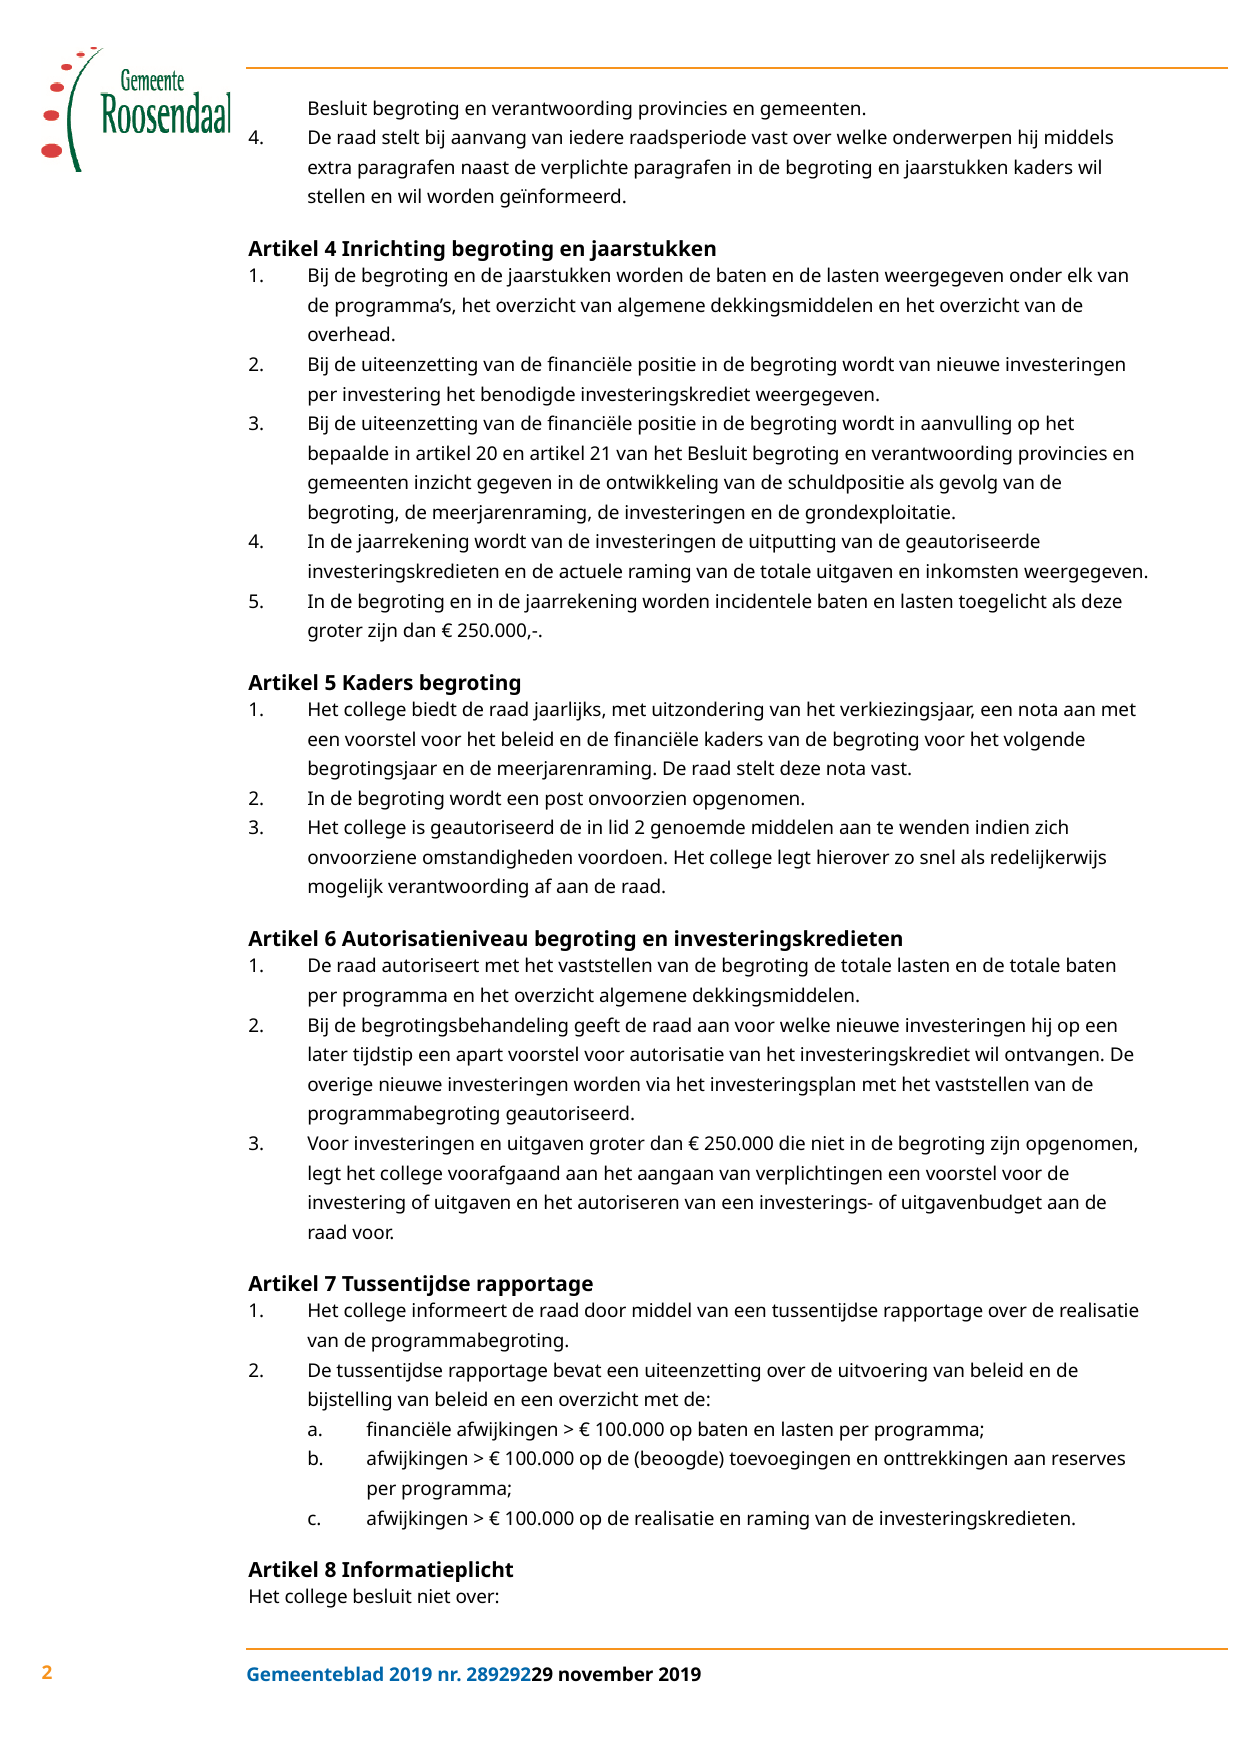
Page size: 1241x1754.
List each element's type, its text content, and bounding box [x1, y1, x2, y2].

text Artikel 4 Inrichting begroting en jaarstukken [248, 234, 1152, 262]
list De tussentijdse rapportage bevat een uiteenzetting over de uitvoering van beleid en de bijstelling van beleid en een overzicht met de: [248, 1357, 1152, 1412]
list Bij de begroting en de jaarstukken worden de baten en de lasten weergegeven onder elk van de programma’s, het overzicht van algemene dekkingsmiddelen en het overzicht van de overhead. [248, 262, 1152, 347]
text Het college besluit niet over: [248, 1584, 1152, 1609]
list De raad autoriseert met het vaststellen van de begroting de totale lasten en de totale baten per programma en het overzicht algemene dekkingsmiddelen. [248, 953, 1152, 1008]
list In de begroting wordt een post onvoorzien opgenomen. [248, 785, 1152, 811]
list afwijkingen > € 100.000 op de realisatie en raming van de investeringskredieten. [307, 1505, 1152, 1531]
list afwijkingen > € 100.000 op de (beoogde) toevoegingen en onttrekkingen aan reserves per programma; [307, 1446, 1152, 1501]
list Het college biedt de raad jaarlijks, met uitzondering van het verkiezingsjaar, een nota aan met een voorstel voor het beleid en de financiële kaders van de begroting voor het volgende begrotingsjaar en de meerjarenraming. De raad stelt deze nota vast. [248, 696, 1152, 781]
list Besluit begroting en verantwoording provincies en gemeenten. [248, 95, 1152, 121]
list Bij de begrotingsbehandeling geeft de raad aan voor welke nieuwe investeringen hij op een later tijdstip een apart voorstel voor autorisatie van het investeringskrediet wil ontvangen. De overige nieuwe investeringen worden via het investeringsplan met het vaststellen van de programmabegroting geautoriseerd. [248, 1012, 1152, 1126]
list financiële afwijkingen > € 100.000 op baten en lasten per programma; [307, 1416, 1152, 1442]
list In de jaarrekening wordt van de investeringen de uitputting van de geautoriseerde investeringskredieten en de actuele raming van de totale uitgaven en inkomsten weergegeven. [248, 529, 1152, 584]
list De raad stelt bij aanvang van iedere raadsperiode vast over welke onderwerpen hij middels extra paragrafen naast de verplichte paragrafen in de begroting en jaarstukken kaders wil stellen en wil worden geïnformeerd. [248, 124, 1152, 209]
text Artikel 7 Tussentijdse rapportage [248, 1269, 1152, 1298]
text Artikel 5 Kaders begroting [248, 668, 1152, 696]
list Het college is geautoriseerd de in lid 2 genoemde middelen aan te wenden indien zich onvoorziene omstandigheden voordoen. Het college legt hierover zo snel als redelijkerwijs mogelijk verantwoording af aan de raad. [248, 814, 1152, 899]
list Bij de uiteenzetting van de financiële positie in de begroting wordt in aanvulling op het bepaalde in artikel 20 en artikel 21 van het Besluit begroting en verantwoording provincies en gemeenten inzicht gegeven in de ontwikkeling van de schuldpositie als gevolg van de begroting, de meerjarenraming, de investeringen en de grondexploitatie. [248, 410, 1152, 525]
list Het college informeert de raad door middel van een tussentijdse rapportage over de realisatie van de programmabegroting. [248, 1298, 1152, 1353]
text Artikel 6 Autorisatieniveau begroting en investeringskredieten [248, 924, 1152, 953]
list In de begroting en in de jaarrekening worden incidentele baten en lasten toegelicht als deze groter zijn dan € 250.000,-. [248, 588, 1152, 643]
list Voor investeringen en uitgaven groter dan € 250.000 die niet in de begroting zijn opgenomen, legt het college voorafgaand aan het aangaan van verplichtingen een voorstel voor de investering of uitgaven en het autoriseren van een investerings- of uitgavenbudget aan de raad voor. [248, 1130, 1152, 1244]
picture [41, 47, 231, 172]
list Bij de uiteenzetting van de financiële positie in de begroting wordt van nieuwe investeringen per investering het benodigde investeringskrediet weergegeven. [248, 351, 1152, 406]
text Artikel 8 Informatieplicht [248, 1555, 1152, 1584]
